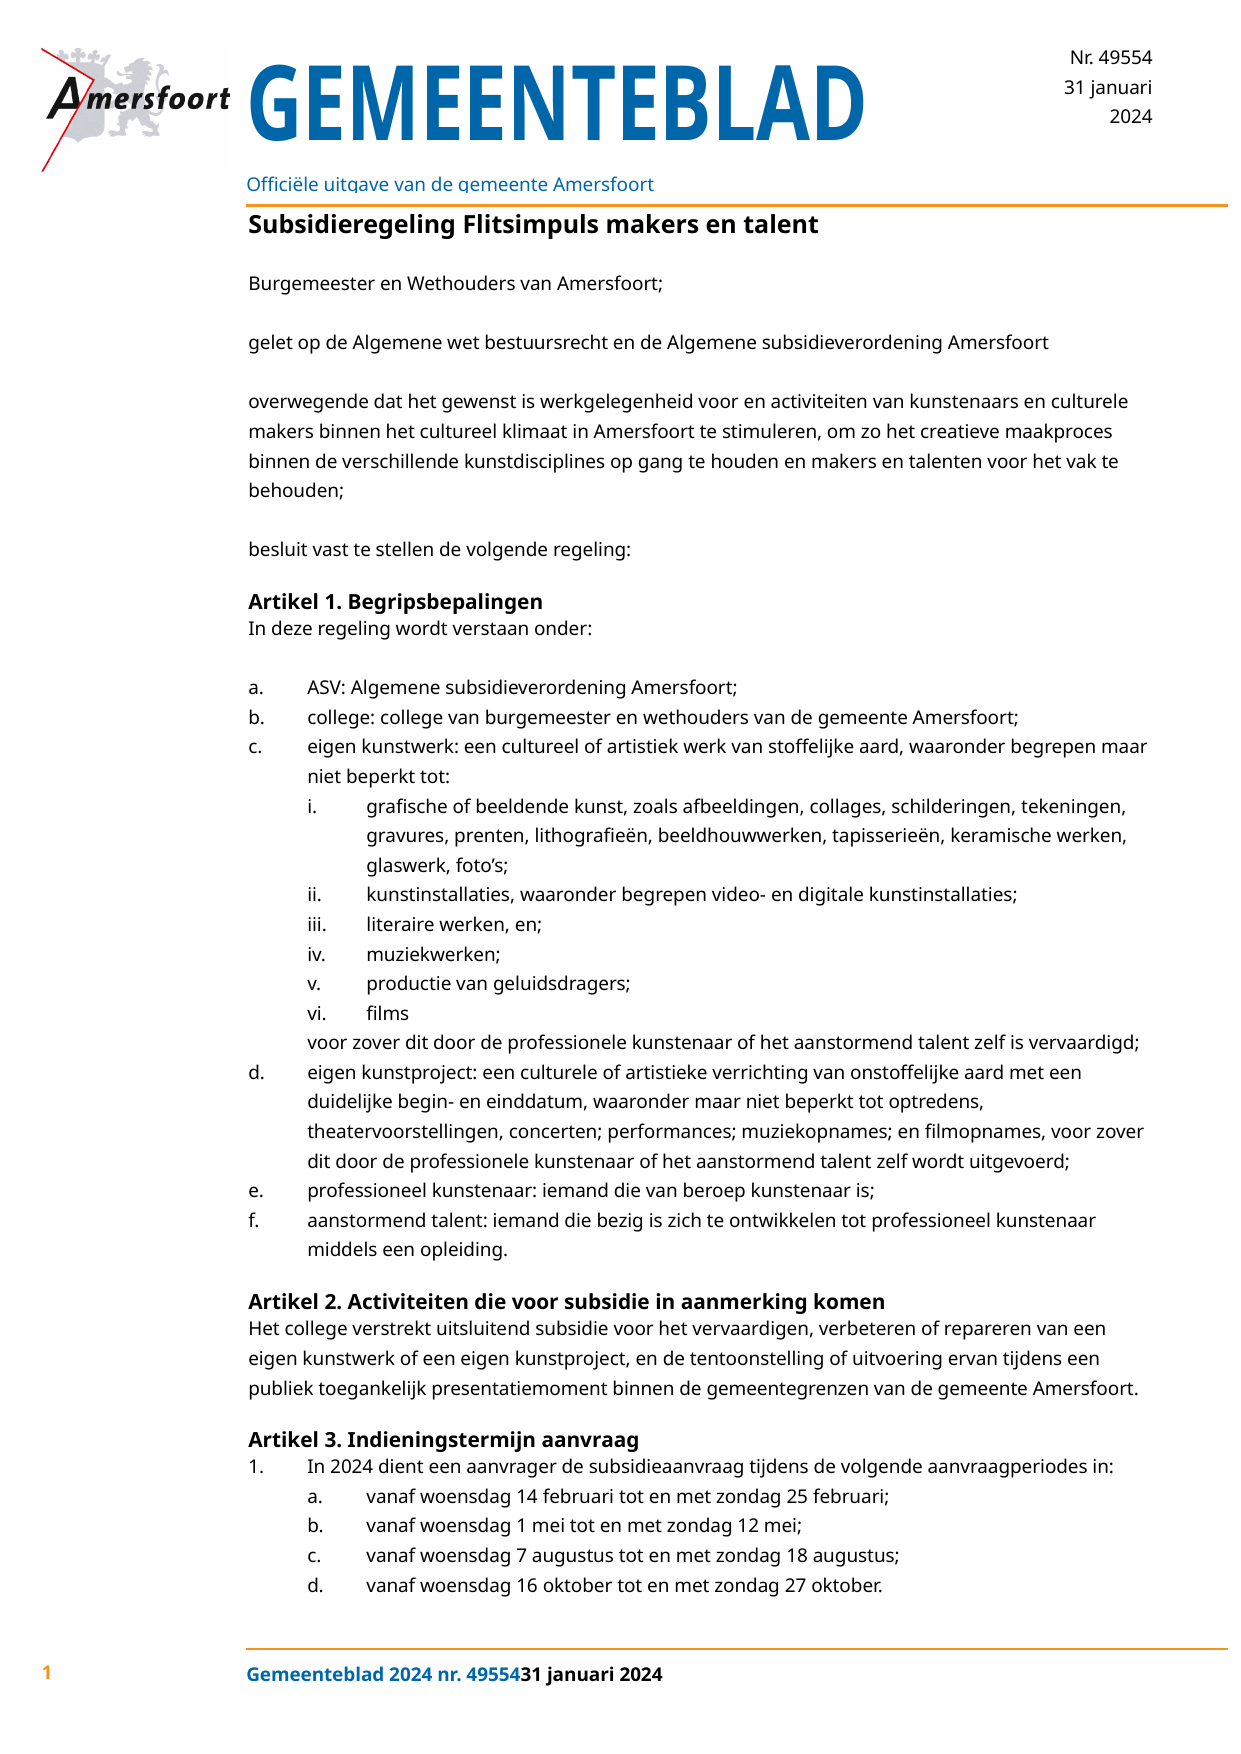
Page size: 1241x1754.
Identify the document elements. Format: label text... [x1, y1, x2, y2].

text In deze regeling wordt verstaan onder: [248, 615, 1152, 641]
text besluit vast te stellen de volgende regeling: [248, 537, 1152, 562]
list aanstormend talent: iemand die bezig is zich te ontwikkelen tot professioneel kunstenaar middels een opleiding. [248, 1207, 1152, 1262]
list grafische of beeldende kunst, zoals afbeeldingen, collages, schilderingen, tekeningen, gravures, prenten, lithografieën, beeldhouwwerken, tapisserieën, keramische werken, glaswerk, foto’s; [307, 793, 1152, 878]
list vanaf woensdag 16 oktober tot en met zondag 27 oktober. [307, 1572, 1152, 1598]
text Artikel 2. Activiteiten die voor subsidie in aanmerking komen [248, 1287, 1152, 1316]
list films [307, 1000, 1152, 1026]
text Burgemeester en Wethouders van Amersfoort; [248, 270, 1152, 296]
list vanaf woensdag 7 augustus tot en met zondag 18 augustus; [307, 1542, 1152, 1568]
text Subsidieregeling Flitsimpuls makers en talent [248, 207, 1152, 241]
list In 2024 dient een aanvrager de subsidieaanvraag tijdens de volgende aanvraagperiodes in: [248, 1453, 1152, 1479]
list vanaf woensdag 14 februari tot en met zondag 25 februari; [307, 1483, 1152, 1509]
text Artikel 1. Begripsbepalingen [248, 587, 1152, 615]
list eigen kunstproject: een culturele of artistieke verrichting van onstoffelijke aard met een duidelijke begin- en einddatum, waaronder maar niet beperkt tot optredens, theatervoorstellingen, concerten; performances; muziekopnames; en filmopnames, voor zover dit door de professionele kunstenaar of het aanstormend talent zelf wordt uitgevoerd; [248, 1059, 1152, 1174]
list kunstinstallaties, waaronder begrepen video- en digitale kunstinstallaties; [307, 882, 1152, 907]
list ASV: Algemene subsidieverordening Amersfoort; [248, 674, 1152, 700]
list muziekwerken; [307, 941, 1152, 967]
text overwegende dat het gewenst is werkgelegenheid voor en activiteiten van kunstenaars en culturele makers binnen het cultureel klimaat in Amersfoort te stimuleren, om zo het creatieve maakproces binnen de verschillende kunstdisciplines op gang te houden en makers en talenten voor het vak te behouden; [248, 389, 1152, 503]
list vanaf woensdag 1 mei tot en met zondag 12 mei; [307, 1513, 1152, 1538]
list college: college van burgemeester en wethouders van de gemeente Amersfoort; [248, 704, 1152, 730]
list literaire werken, en; [307, 911, 1152, 937]
list eigen kunstwerk: een cultureel of artistiek werk van stoffelijke aard, waaronder begrepen maar niet beperkt tot: [248, 734, 1152, 789]
list professioneel kunstenaar: iemand die van beroep kunstenaar is; [248, 1177, 1152, 1203]
list productie van geluidsdragers; [307, 970, 1152, 996]
text Artikel 3. Indieningstermijn aanvraag [248, 1425, 1152, 1453]
picture [41, 47, 231, 172]
list voor zover dit door de professionele kunstenaar of het aanstormend talent zelf is vervaardigd; [248, 1029, 1152, 1055]
text Het college verstrekt uitsluitend subsidie voor het vervaardigen, verbeteren of repareren van een eigen kunstwerk of een eigen kunstproject, en de tentoonstelling of uitvoering ervan tijdens een publiek toegankelijk presentatiemoment binnen de gemeentegrenzen van de gemeente Amersfoort. [248, 1316, 1152, 1400]
text gelet op de Algemene wet bestuursrecht en de Algemene subsidieverordening Amersfoort [248, 329, 1152, 355]
